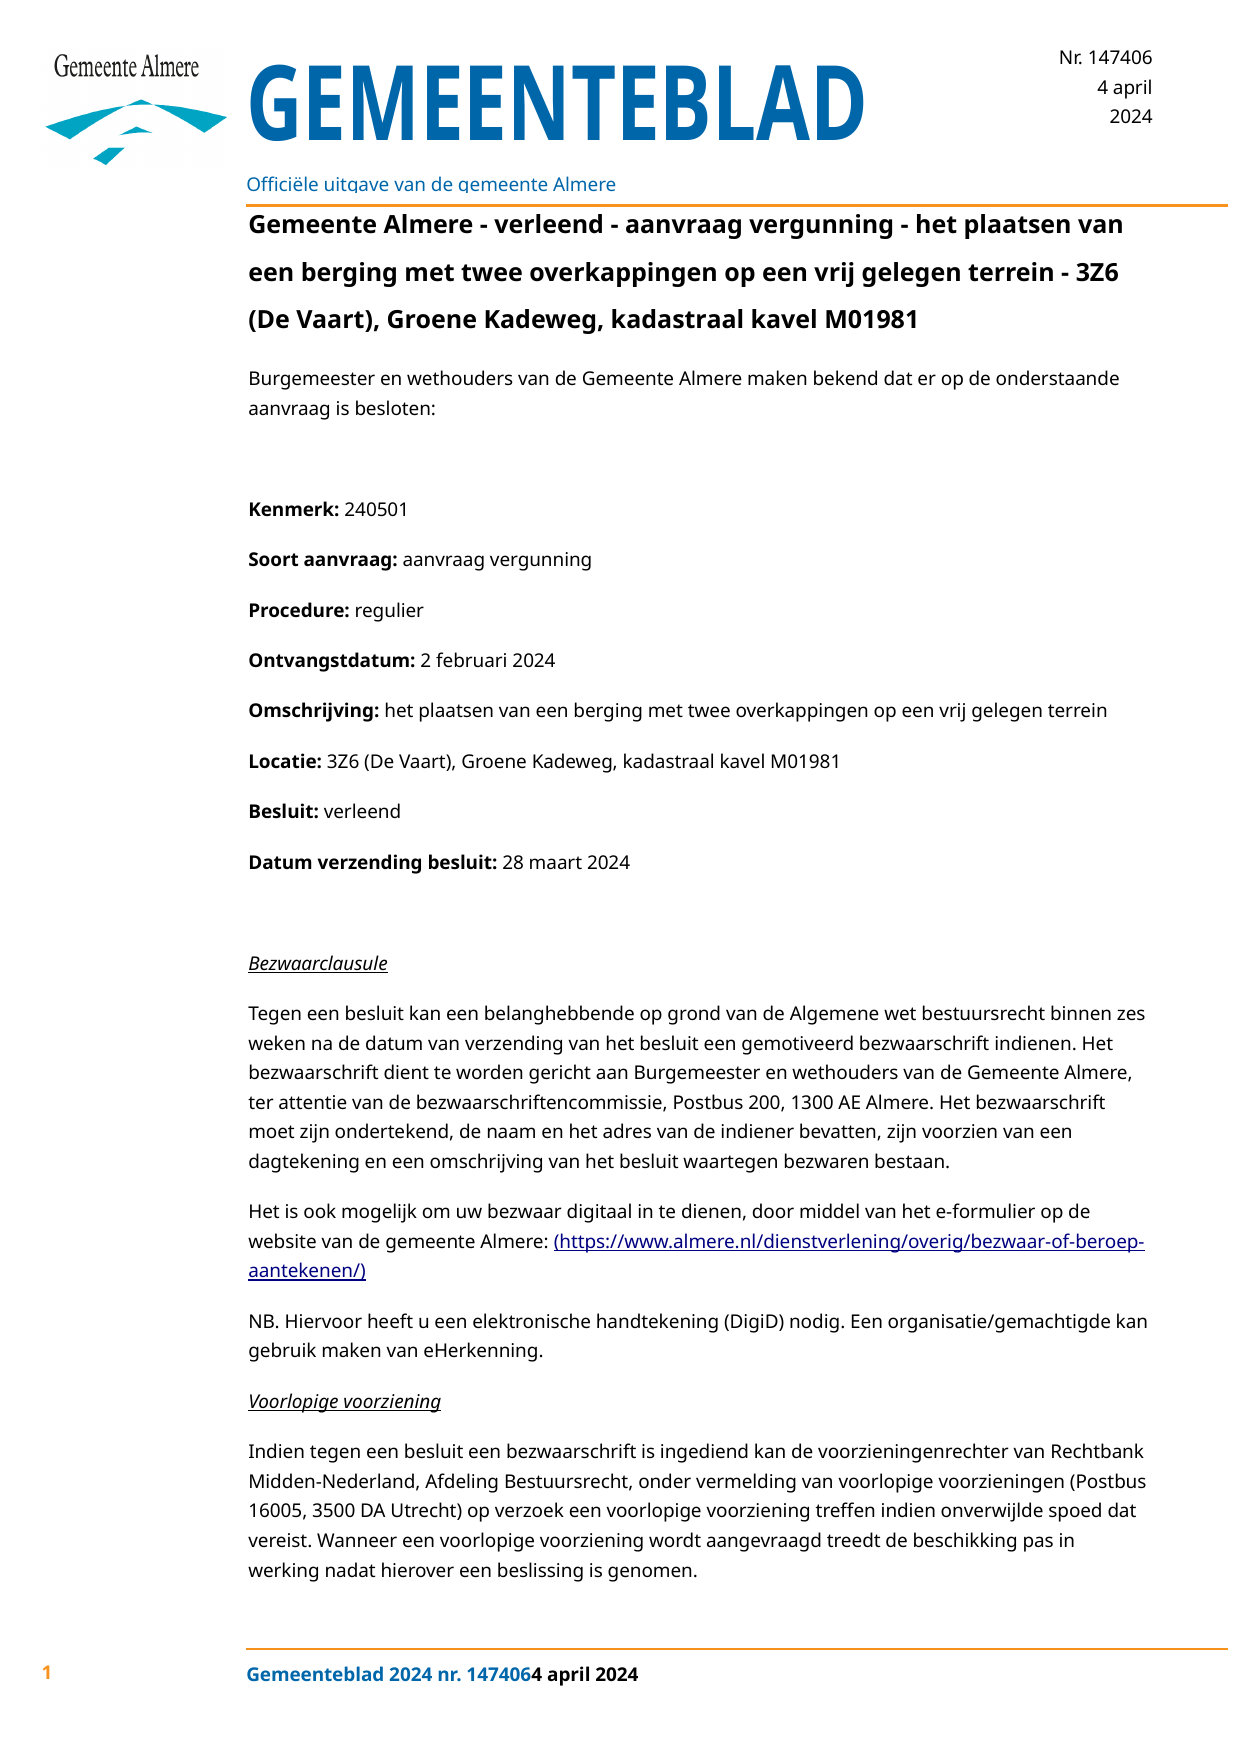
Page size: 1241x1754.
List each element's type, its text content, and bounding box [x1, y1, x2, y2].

text Soort aanvraag: aanvraag vergunning [248, 546, 1152, 572]
text Indien tegen een besluit een bezwaarschrift is ingediend kan de voorzieningenrechter van Rechtbank Midden-Nederland, Afdeling Bestuursrecht, onder vermelding van voorlopige voorzieningen (Postbus 16005, 3500 DA Utrecht) op verzoek een voorlopige voorziening treffen indien onverwijlde spoed dat vereist. Wanneer een voorlopige voorziening wordt aangevraagd treedt de beschikking pas in werking nadat hierover een beslissing is genomen. [248, 1438, 1152, 1582]
picture [41, 47, 231, 172]
text Ontvangstdatum: 2 februari 2024 [248, 647, 1152, 673]
text NB. Hiervoor heeft u een elektronische handtekening (DigiD) nodig. Een organisatie/gemachtigde kan gebruik maken van eHerkenning. [248, 1308, 1152, 1363]
text Burgemeester en wethouders van de Gemeente Almere maken bekend dat er op de onderstaande aanvraag is besloten: [248, 366, 1152, 421]
text Voorlopige voorziening [248, 1388, 1152, 1414]
text Datum verzending besluit: 28 maart 2024 [248, 849, 1152, 874]
text Kenmerk: 240501 [248, 496, 1152, 522]
text Tegen een besluit kan een belanghebbende op grond van de Algemene wet bestuursrecht binnen zes weken na de datum van verzending van het besluit een gemotiveerd bezwaarschrift indienen. Het bezwaarschrift dient te worden gericht aan Burgemeester en wethouders van de Gemeente Almere, ter attentie van de bezwaarschriftencommissie, Postbus 200, 1300 AE Almere. Het bezwaarschrift moet zijn ondertekend, de naam en het adres van de indiener bevatten, zijn voorzien van een dagtekening en een omschrijving van het besluit waartegen bezwaren bestaan. [248, 1000, 1152, 1174]
text Het is ook mogelijk om uw bezwaar digitaal in te dienen, door middel van het e-formulier op de website van de gemeente Almere: (https://www.almere.nl/dienstverlening/overig/bezwaar-of-beroep-aantekenen/) [248, 1198, 1152, 1283]
text Bezwaarclausule [248, 950, 1152, 975]
text Gemeente Almere - verleend - aanvraag vergunning - het plaatsen van een berging met twee overkappingen op een vrij gelegen terrein - 3Z6 (De Vaart), Groene Kadeweg, kadastraal kavel M01981 [248, 207, 1152, 336]
text Omschrijving: het plaatsen van een berging met twee overkappingen op een vrij gelegen terrein [248, 698, 1152, 723]
text Procedure: regulier [248, 597, 1152, 622]
text Besluit: verleend [248, 798, 1152, 824]
text Locatie: 3Z6 (De Vaart), Groene Kadeweg, kadastraal kavel M01981 [248, 748, 1152, 774]
